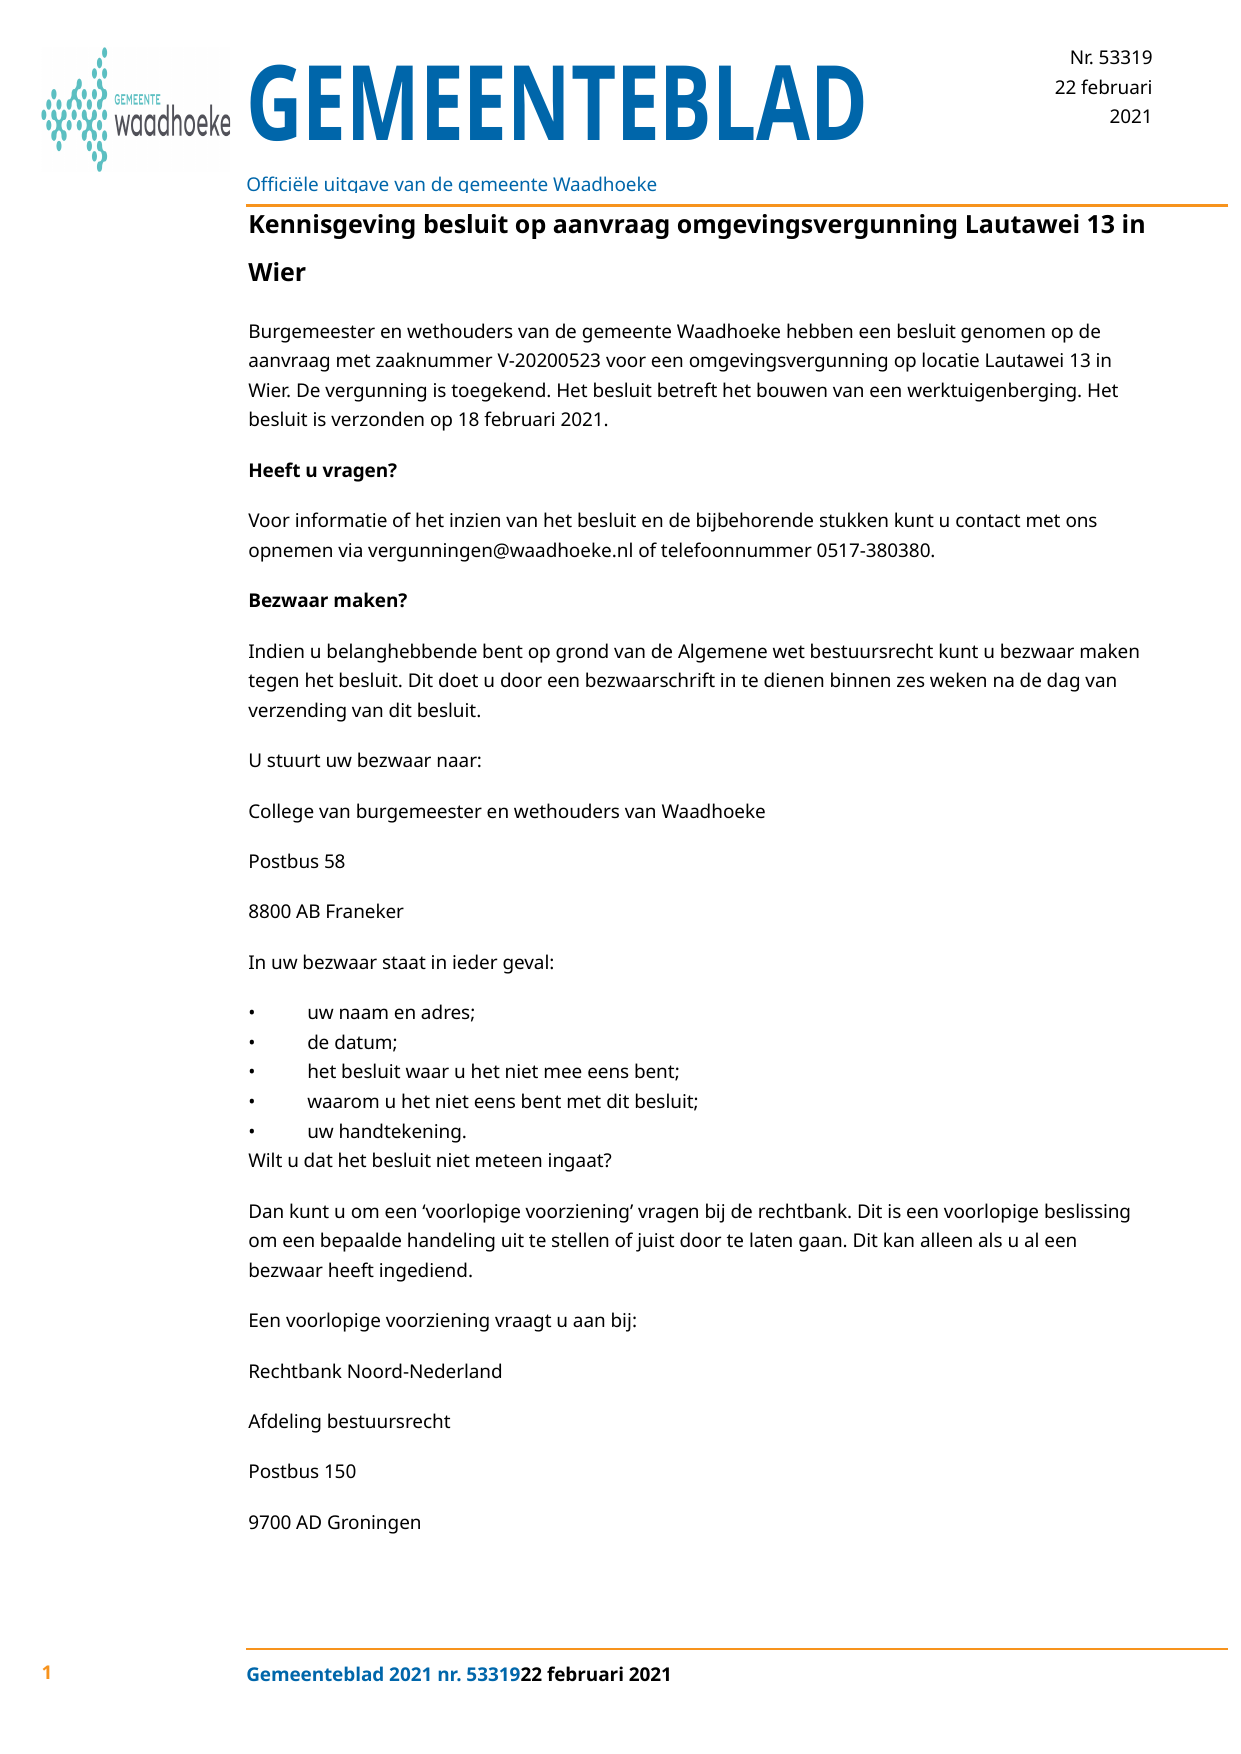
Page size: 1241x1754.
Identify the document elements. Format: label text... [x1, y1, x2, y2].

text Dan kunt u om een ‘voorlopige voorziening’ vragen bij de rechtbank. Dit is een voorlopige beslissing om een bepaalde handeling uit te stellen of juist door te laten gaan. Dit kan alleen als u al een bezwaar heeft ingediend. [248, 1198, 1152, 1283]
picture [41, 47, 231, 172]
text Indien u belanghebbende bent op grond van de Algemene wet bestuursrecht kunt u bezwaar maken tegen het besluit. Dit doet u door een bezwaarschrift in te dienen binnen zes weken na de dag van verzending van dit besluit. [248, 638, 1152, 723]
text U stuurt uw bezwaar naar: [248, 747, 1152, 773]
text Heeft u vragen? [248, 457, 1152, 483]
list de datum; [248, 1029, 1152, 1055]
text Rechtbank Noord-Nederland [248, 1358, 1152, 1384]
text Afdeling bestuursrecht [248, 1408, 1152, 1434]
text Postbus 58 [248, 848, 1152, 874]
text Bezwaar maken? [248, 587, 1152, 613]
text In uw bezwaar staat in ieder geval: [248, 949, 1152, 975]
text Wilt u dat het besluit niet meteen ingaat? [248, 1147, 1152, 1173]
list het besluit waar u het niet mee eens bent; [248, 1059, 1152, 1084]
text Kennisgeving besluit op aanvraag omgevingsvergunning Lautawei 13 in Wier [248, 207, 1152, 288]
list uw naam en adres; [248, 999, 1152, 1025]
text Een voorlopige voorziening vraagt u aan bij: [248, 1307, 1152, 1333]
list uw handtekening. [248, 1118, 1152, 1144]
list waarom u het niet eens bent met dit besluit; [248, 1088, 1152, 1114]
text College van burgemeester en wethouders van Waadhoeke [248, 798, 1152, 824]
text Voor informatie of het inzien van het besluit en de bijbehorende stukken kunt u contact met ons opnemen via vergunningen@waadhoeke.nl of telefoonnummer 0517-380380. [248, 507, 1152, 563]
text 8800 AB Franeker [248, 899, 1152, 924]
text 9700 AD Groningen [248, 1509, 1152, 1535]
text Burgemeester en wethouders van de gemeente Waadhoeke hebben een besluit genomen op de aanvraag met zaaknummer V-20200523 voor een omgevingsvergunning op locatie Lautawei 13 in Wier. De vergunning is toegekend. Het besluit betreft het bouwen van een werktuigenberging. Het besluit is verzonden op 18 februari 2021. [248, 318, 1152, 432]
text Postbus 150 [248, 1459, 1152, 1484]
